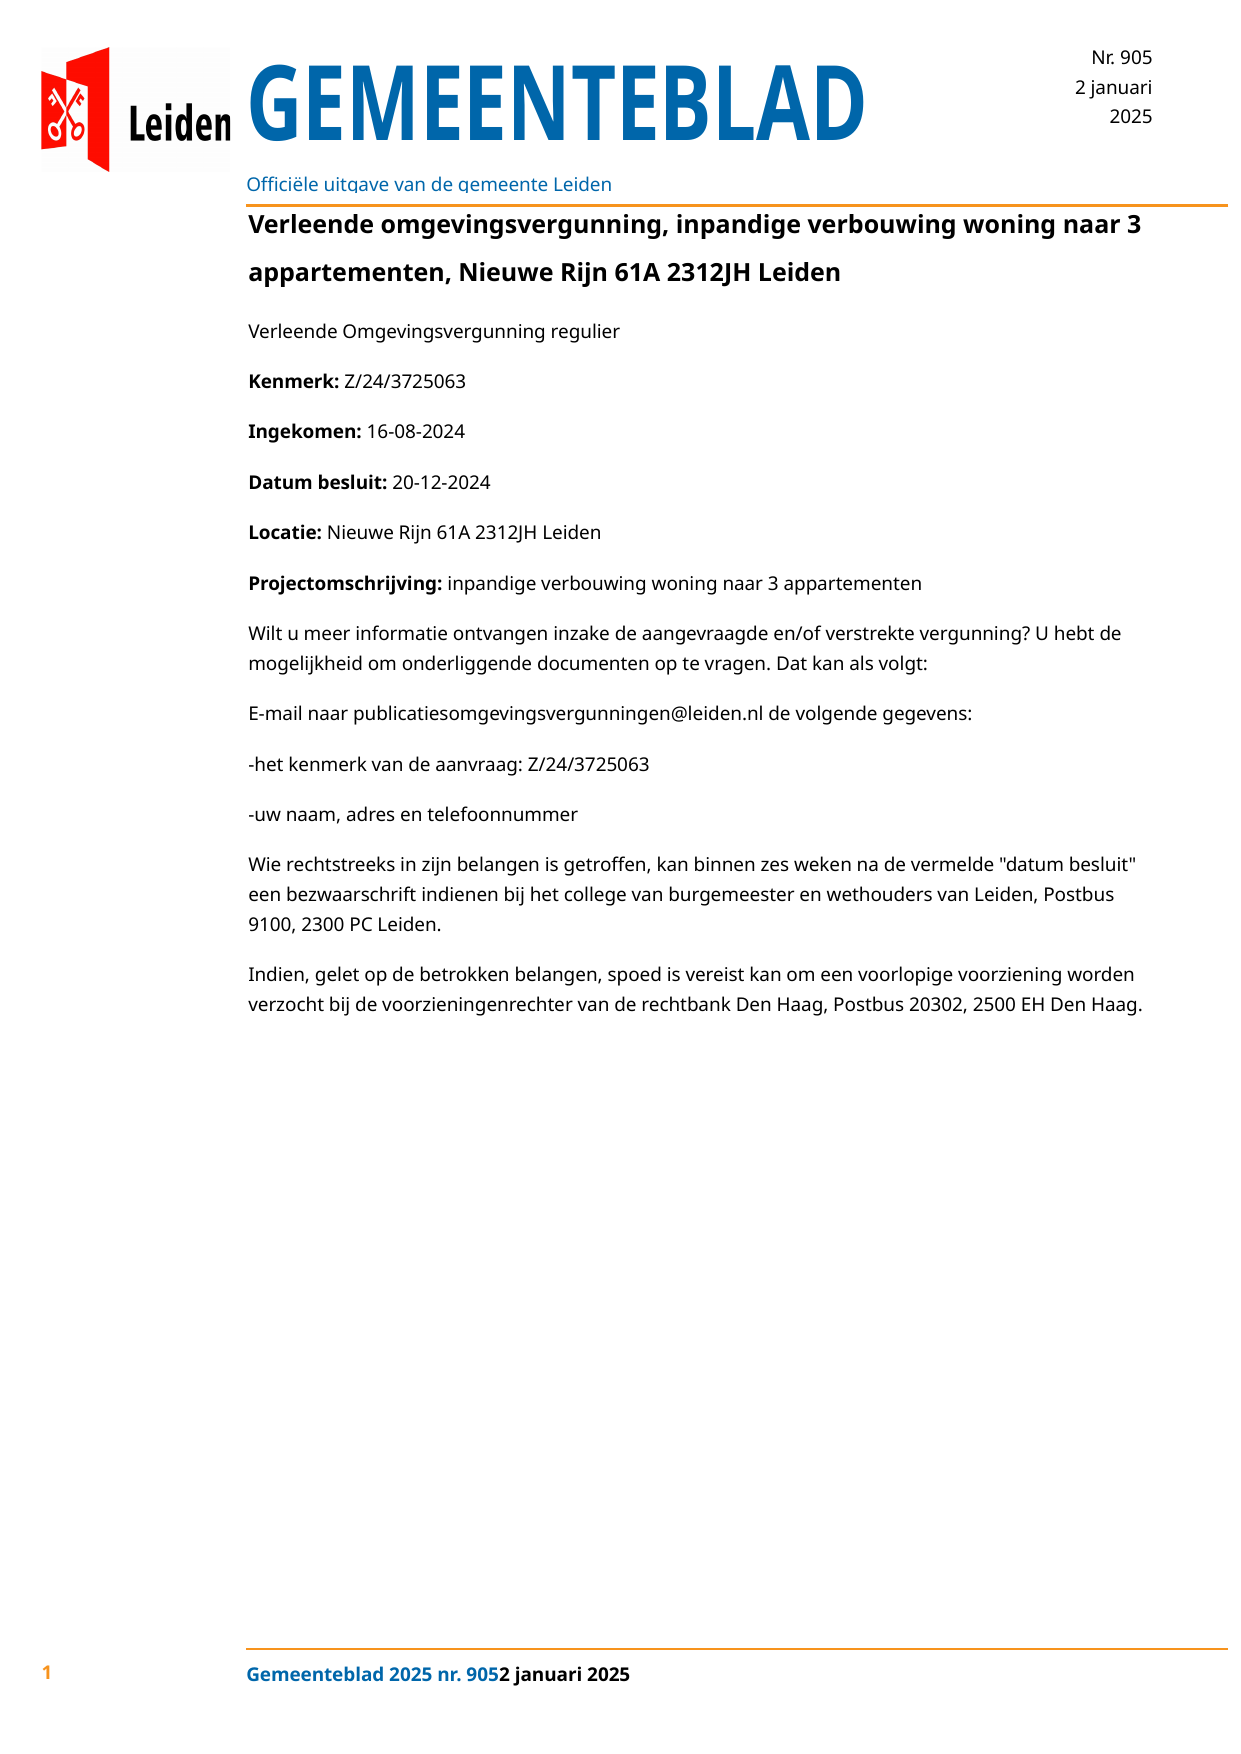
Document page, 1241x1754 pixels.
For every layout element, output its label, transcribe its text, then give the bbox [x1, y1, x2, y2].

text Kenmerk: Z/24/3725063 [248, 368, 1152, 394]
text -uw naam, adres en telefoonnummer [248, 801, 1152, 827]
text Wilt u meer informatie ontvangen inzake de aangevraagde en/of verstrekte vergunning? U hebt de mogelijkheid om onderliggende documenten op te vragen. Dat kan als volgt: [248, 620, 1152, 676]
text Indien, gelet op de betrokken belangen, spoed is vereist kan om een voorlopige voorziening worden verzocht bij de voorzieningenrechter van de rechtbank Den Haag, Postbus 20302, 2500 EH Den Haag. [248, 961, 1152, 1017]
picture [41, 47, 231, 172]
text E-mail naar publicatiesomgevingsvergunningen@leiden.nl de volgende gegevens: [248, 700, 1152, 726]
text Datum besluit: 20-12-2024 [248, 469, 1152, 495]
text -het kenmerk van de aanvraag: Z/24/3725063 [248, 751, 1152, 777]
text Ingekomen: 16-08-2024 [248, 419, 1152, 444]
text Verleende Omgevingsvergunning regulier [248, 318, 1152, 344]
text Projectomschrijving: inpandige verbouwing woning naar 3 appartementen [248, 570, 1152, 596]
text Locatie: Nieuwe Rijn 61A 2312JH Leiden [248, 519, 1152, 545]
text Wie rechtstreeks in zijn belangen is getroffen, kan binnen zes weken na de vermelde "datum besluit" een bezwaarschrift indienen bij het college van burgemeester en wethouders van Leiden, Postbus 9100, 2300 PC Leiden. [248, 852, 1152, 937]
text Verleende omgevingsvergunning, inpandige verbouwing woning naar 3 appartementen, Nieuwe Rijn 61A 2312JH Leiden [248, 207, 1152, 288]
